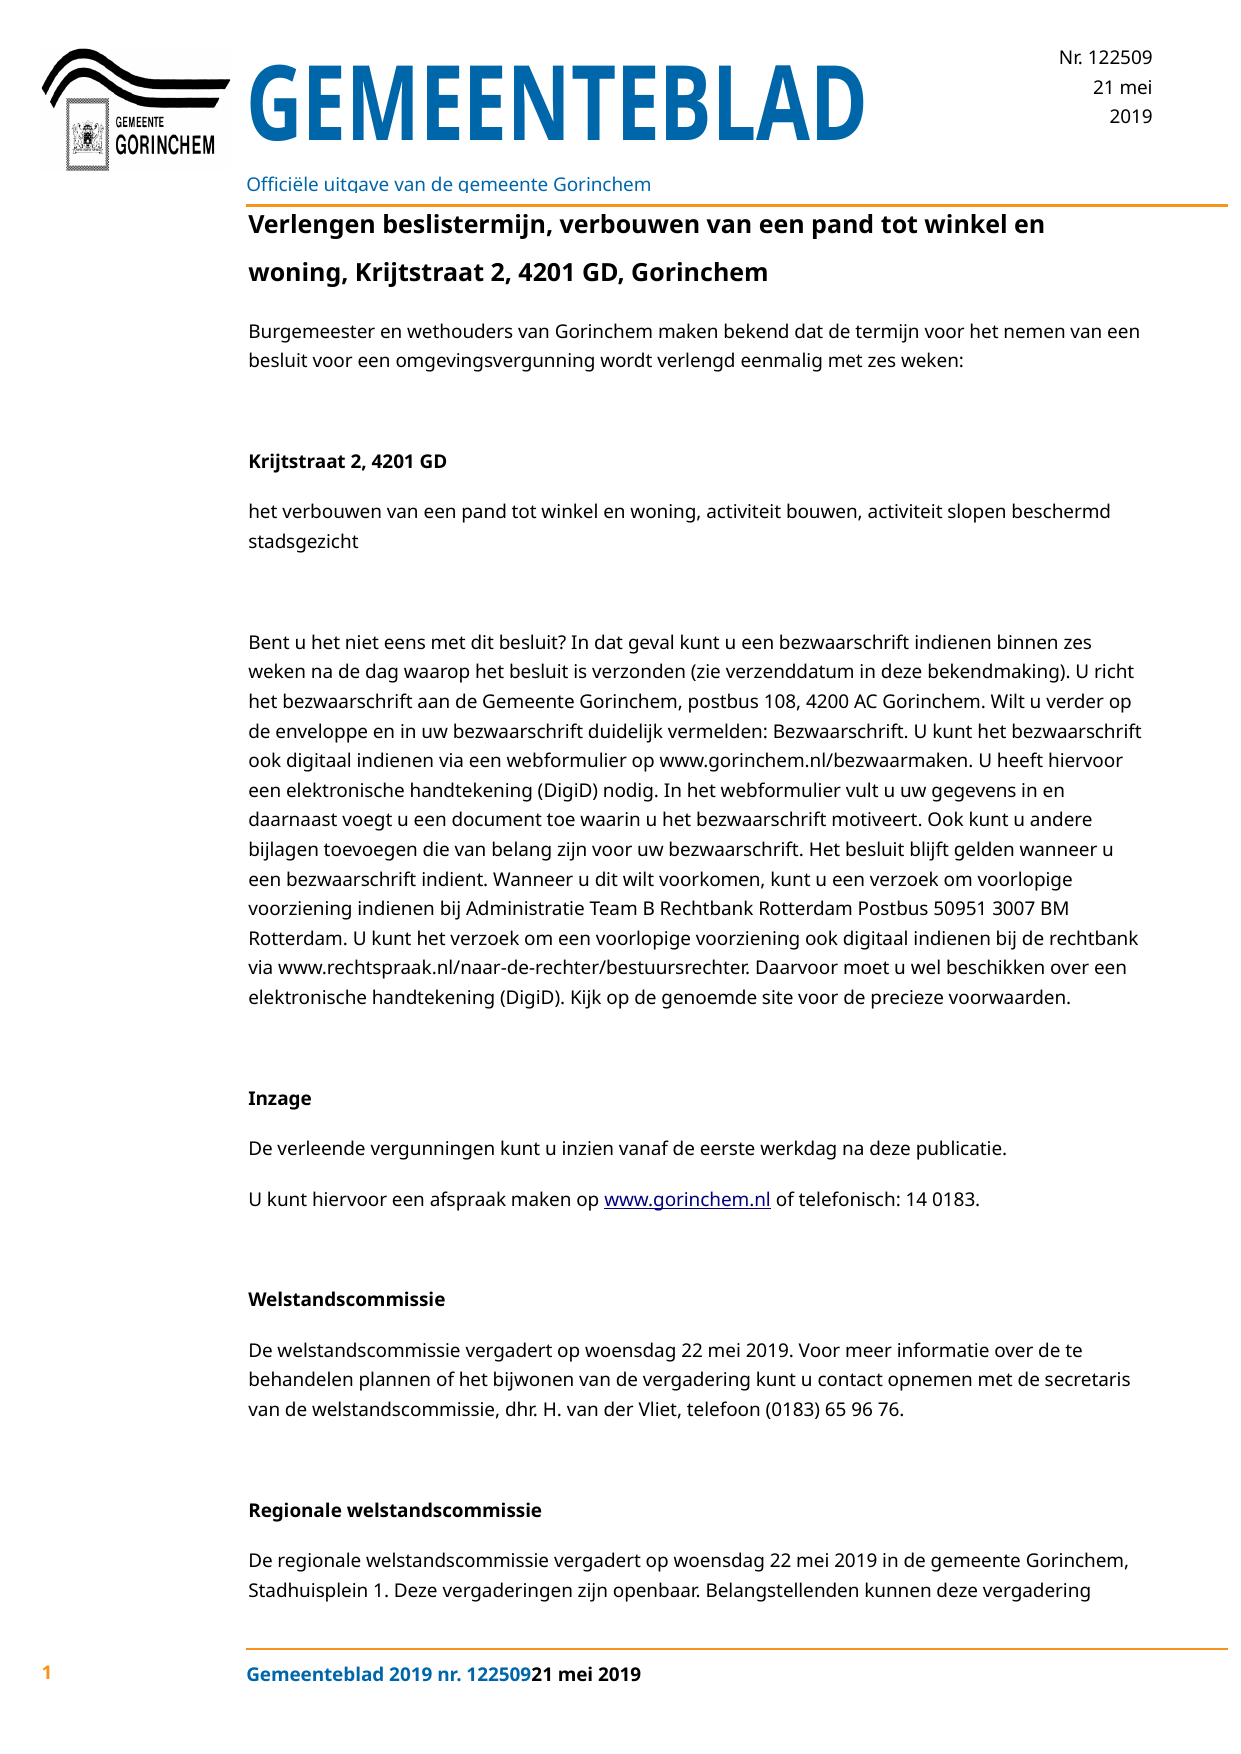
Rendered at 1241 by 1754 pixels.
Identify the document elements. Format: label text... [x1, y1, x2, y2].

text Inzage [248, 1085, 1152, 1111]
text Verlengen beslistermijn, verbouwen van een pand tot winkel en woning, Krijtstraat 2, 4201 GD, Gorinchem [248, 207, 1152, 288]
text het verbouwen van een pand tot winkel en woning, activiteit bouwen, activiteit slopen beschermd stadsgezicht [248, 499, 1152, 554]
text Krijtstraat 2, 4201 GD [248, 448, 1152, 474]
text U kunt hiervoor een afspraak maken op www.gorinchem.nl of telefonisch: 14 0183. [248, 1186, 1152, 1212]
text De verleende vergunningen kunt u inzien vanaf de eerste werkdag na deze publicatie. [248, 1135, 1152, 1161]
picture [41, 47, 231, 172]
text Regionale welstandscommissie [248, 1497, 1152, 1523]
text De regionale welstandscommissie vergadert op woensdag 22 mei 2019 in de gemeente Gorinchem, Stadhuisplein 1. Deze vergaderingen zijn openbaar. Belangstellenden kunnen deze vergadering [248, 1547, 1152, 1603]
text De welstandscommissie vergadert op woensdag 22 mei 2019. Voor meer informatie over de te behandelen plannen of het bijwonen van de vergadering kunt u contact opnemen met de secretaris van de welstandscommissie, dhr. H. van der Vliet, telefoon (0183) 65 96 76. [248, 1337, 1152, 1422]
text Welstandscommissie [248, 1287, 1152, 1312]
text Burgemeester en wethouders van Gorinchem maken bekend dat de termijn voor het nemen van een besluit voor een omgevingsvergunning wordt verlengd eenmalig met zes weken: [248, 318, 1152, 373]
text Bent u het niet eens met dit besluit? In dat geval kunt u een bezwaarschrift indienen binnen zes weken na de dag waarop het besluit is verzonden (zie verzenddatum in deze bekendmaking). U richt het bezwaarschrift aan de Gemeente Gorinchem, postbus 108, 4200 AC Gorinchem. Wilt u verder op de enveloppe en in uw bezwaarschrift duidelijk vermelden: Bezwaarschrift. U kunt het bezwaarschrift ook digitaal indienen via een webformulier op www.gorinchem.nl/bezwaarmaken. U heeft hiervoor een elektronische handtekening (DigiD) nodig. In het webformulier vult u uw gegevens in en daarnaast voegt u een document toe waarin u het bezwaarschrift motiveert. Ook kunt u andere bijlagen toevoegen die van belang zijn voor uw bezwaarschrift. Het besluit blijft gelden wanneer u een bezwaarschrift indient. Wanneer u dit wilt voorkomen, kunt u een verzoek om voorlopige voorziening indienen bij Administratie Team B Rechtbank Rotterdam Postbus 50951 3007 BM Rotterdam. U kunt het verzoek om een voorlopige voorziening ook digitaal indienen bij de rechtbank via www.rechtspraak.nl/naar-de-rechter/bestuursrechter. Daarvoor moet u wel beschikken over een elektronische handtekening (DigiD). Kijk op de genoemde site voor de precieze voorwaarden. [248, 629, 1152, 1010]
